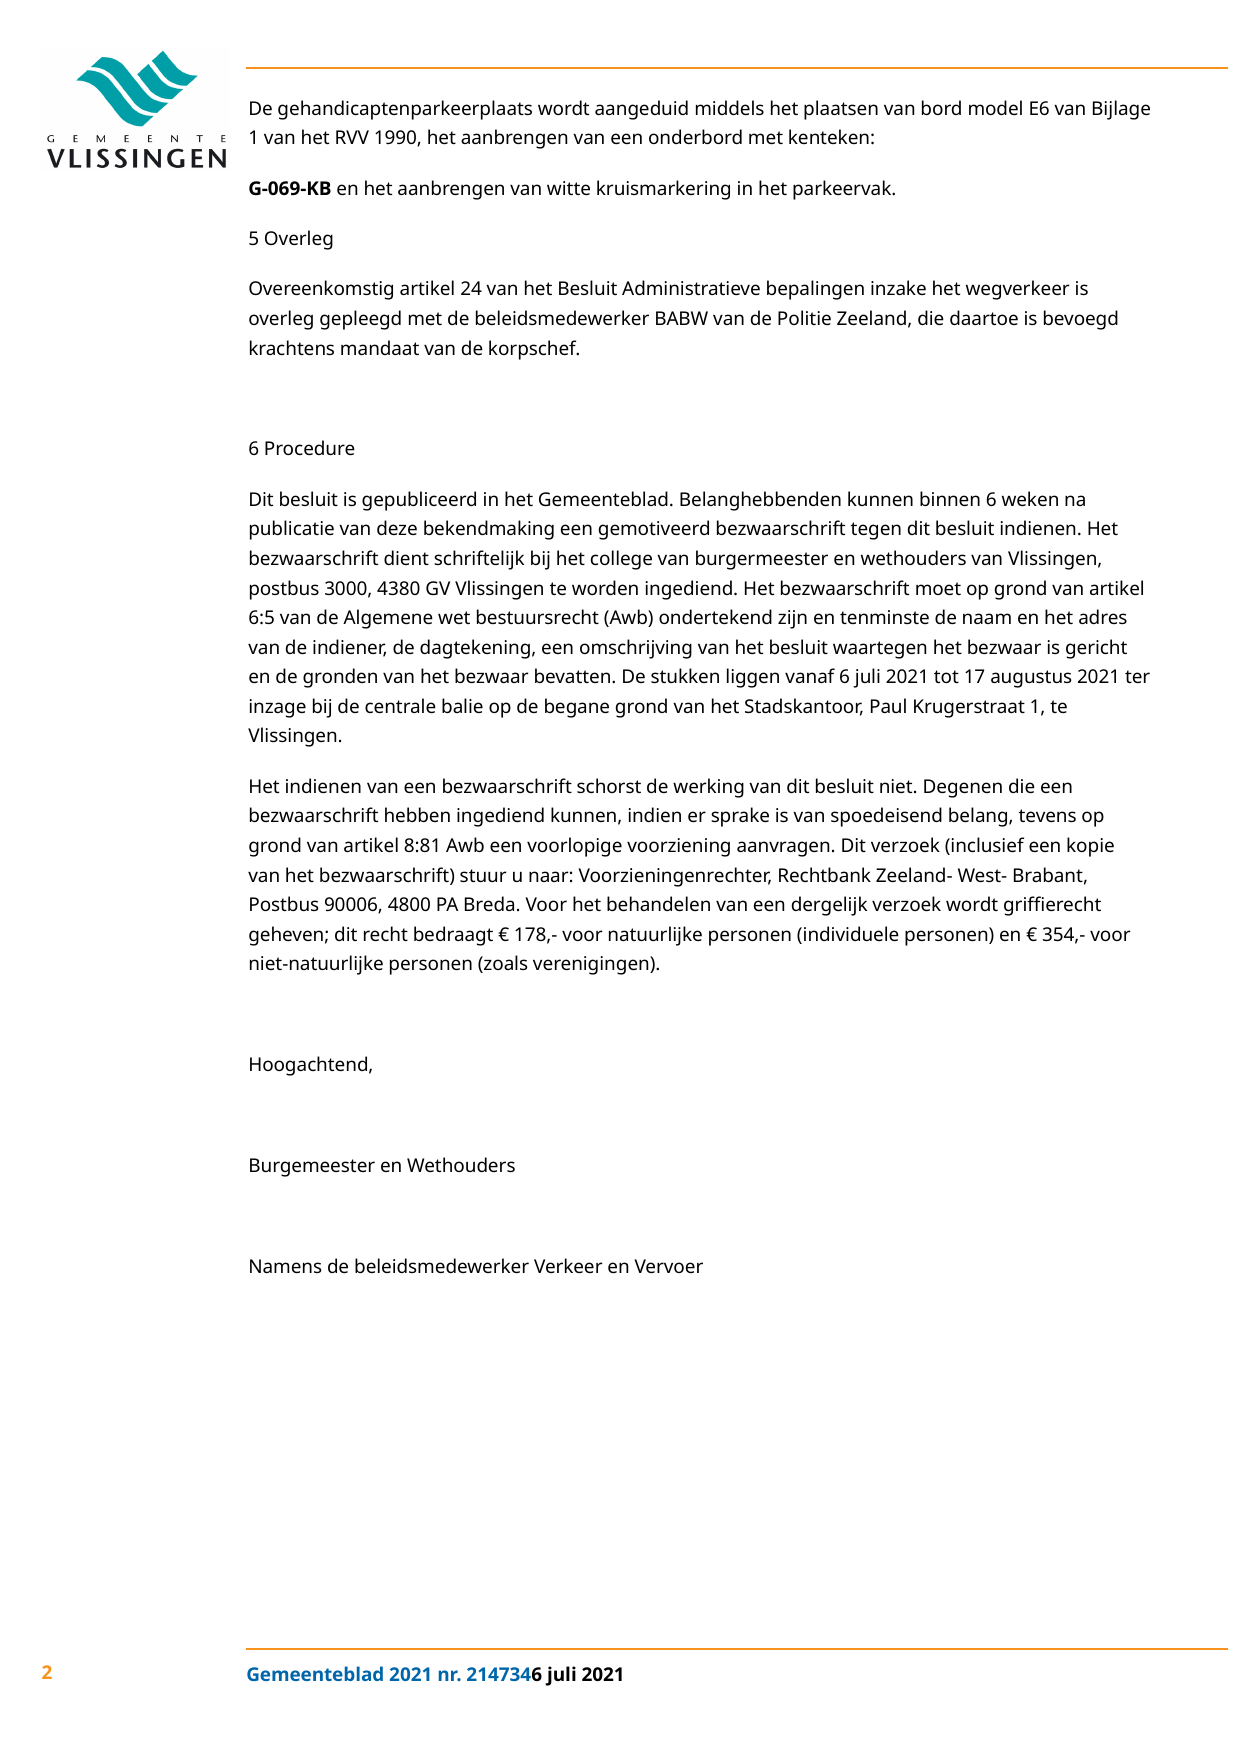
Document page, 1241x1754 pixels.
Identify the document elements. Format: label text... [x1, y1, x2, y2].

text Hoogachtend, [248, 1051, 1152, 1077]
text Overeenkomstig artikel 24 van het Besluit Administratieve bepalingen inzake het wegverkeer is overleg gepleegd met de beleidsmedewerker BABW van de Politie Zeeland, die daartoe is bevoegd krachtens mandaat van de korpschef. [248, 276, 1152, 361]
text 5 Overleg [248, 225, 1152, 251]
picture [41, 47, 231, 172]
text Dit besluit is gepubliceerd in het Gemeenteblad. Belanghebbenden kunnen binnen 6 weken na publicatie van deze bekendmaking een gemotiveerd bezwaarschrift tegen dit besluit indienen. Het bezwaarschrift dient schriftelijk bij het college van burgermeester en wethouders van Vlissingen, postbus 3000, 4380 GV Vlissingen te worden ingediend. Het bezwaarschrift moet op grond van artikel 6:5 van de Algemene wet bestuursrecht (Awb) ondertekend zijn en tenminste de naam en het adres van de indiener, de dagtekening, een omschrijving van het besluit waartegen het bezwaar is gericht en de gronden van het bezwaar bevatten. De stukken liggen vanaf 6 juli 2021 tot 17 augustus 2021 ter inzage bij de centrale balie op de begane grond van het Stadskantoor, Paul Krugerstraat 1, te Vlissingen. [248, 486, 1152, 748]
text Namens de beleidsmedewerker Verkeer en Vervoer [248, 1253, 1152, 1279]
text Burgemeester en Wethouders [248, 1152, 1152, 1178]
text Het indienen van een bezwaarschrift schorst de werking van dit besluit niet. Degenen die een bezwaarschrift hebben ingediend kunnen, indien er sprake is van spoedeisend belang, tevens op grond van artikel 8:81 Awb een voorlopige voorziening aanvragen. Dit verzoek (inclusief een kopie van het bezwaarschrift) stuur u naar: Voorzieningenrechter, Rechtbank Zeeland- West- Brabant, Postbus 90006, 4800 PA Breda. Voor het behandelen van een dergelijk verzoek wordt griffierecht geheven; dit recht bedraagt € 178,- voor natuurlijke personen (individuele personen) en € 354,- voor niet-natuurlijke personen (zoals verenigingen). [248, 773, 1152, 976]
text De gehandicaptenparkeerplaats wordt aangeduid middels het plaatsen van bord model E6 van Bijlage 1 van het RVV 1990, het aanbrengen van een onderbord met kenteken: [248, 95, 1152, 150]
text G-069-KB en het aanbrengen van witte kruismarkering in het parkeervak. [248, 175, 1152, 201]
text 6 Procedure [248, 436, 1152, 461]
